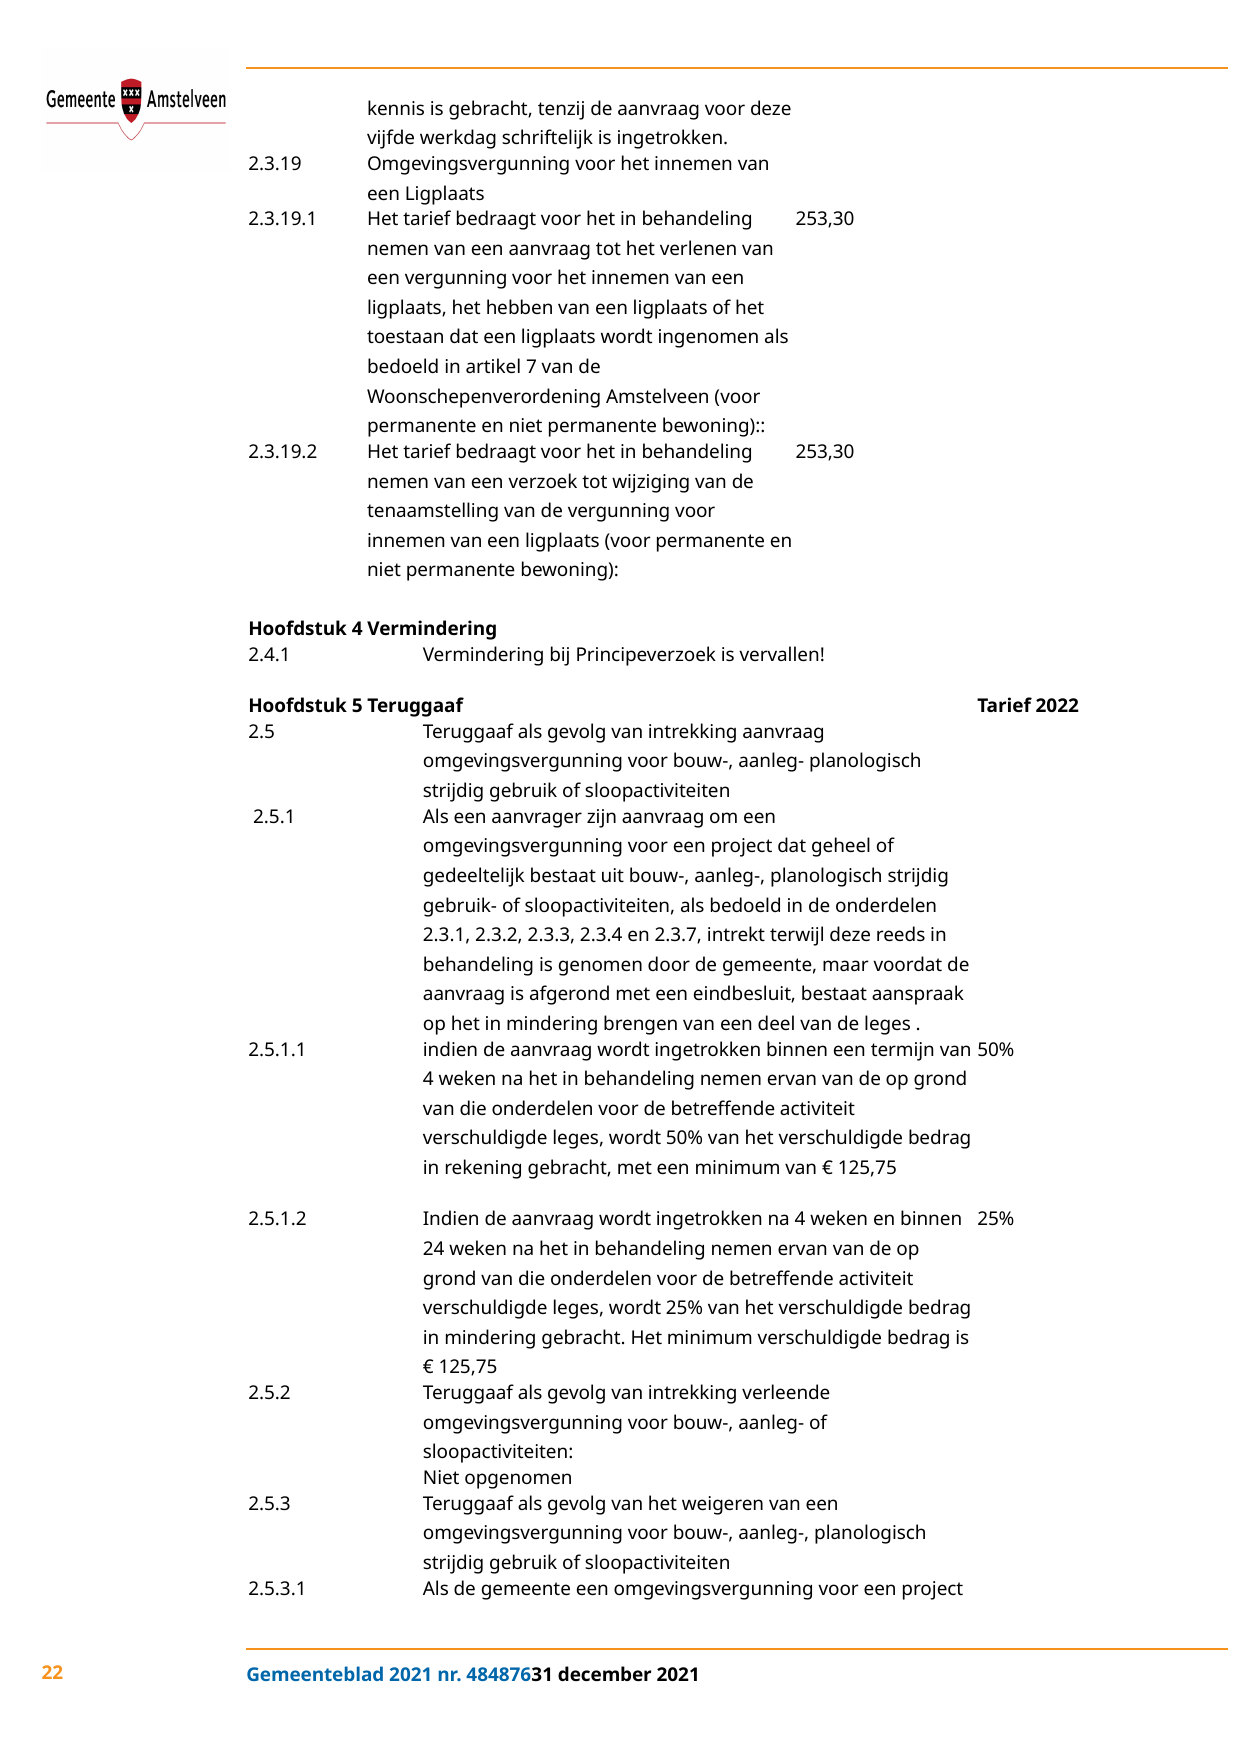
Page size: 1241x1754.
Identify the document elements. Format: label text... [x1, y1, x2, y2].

table_cell 2.5.3.1 [248, 1575, 423, 1601]
table_cell Indien de aanvraag wordt ingetrokken na 4 weken en binnen 24 weken na het in behandeling nemen ervan van de op grond van die onderdelen voor de betreffende activiteit verschuldigde leges, wordt 25% van het verschuldigde bedrag in mindering gebracht. Het minimum verschuldigde bedrag is € 125,75 [423, 1206, 977, 1379]
table_cell [248, 95, 367, 150]
table_cell [977, 667, 1152, 692]
table_cell [248, 667, 423, 692]
table_header [977, 615, 1152, 641]
table_cell Niet opgenomen [423, 1464, 977, 1490]
table_cell 2.5.3 [248, 1490, 423, 1575]
table_cell Omgevingsvergunning voor het innemen van een Ligplaats [367, 150, 795, 205]
table_cell 2.3.19.1 [248, 205, 367, 438]
table_cell Hoofdstuk 5 Teruggaaf [248, 693, 977, 718]
table_cell Het tarief bedraagt voor het in behandeling nemen van een verzoek tot wijziging van de tenaamstelling van de vergunning voor innemen van een ligplaats (voor permanente en niet permanente bewoning): [367, 438, 795, 582]
table_cell Teruggaaf als gevolg van intrekking verleende omgevingsvergunning voor bouw-, aanleg- of sloopactiviteiten: [423, 1379, 977, 1464]
table_cell kennis is gebracht, tenzij de aanvraag voor deze vijfde werkdag schriftelijk is ingetrokken. [367, 95, 795, 150]
table_cell [795, 95, 1033, 150]
table_cell 253,30 [795, 438, 1033, 582]
table_cell Tarief 2022 [977, 693, 1152, 718]
table_cell 2.5.1 [248, 803, 423, 1036]
table_cell [423, 1180, 977, 1206]
table_cell 2.3.19 [248, 150, 367, 205]
table_cell Als een aanvrager zijn aanvraag om een omgevingsvergunning voor een project dat geheel of gedeeltelijk bestaat uit bouw-, aanleg-, planologisch strijdig gebruik- of sloopactiviteiten, als bedoeld in de onderdelen 2.3.1, 2.3.2, 2.3.3, 2.3.4 en 2.3.7, intrekt terwijl deze reeds in behandeling is genomen door de gemeente, maar voordat de aanvraag is afgerond met een eindbesluit, bestaat aanspraak op het in mindering brengen van een deel van de leges . [423, 803, 977, 1036]
table_cell [977, 1464, 1152, 1490]
table_cell 2.4.1 [248, 641, 423, 667]
table_cell Teruggaaf als gevolg van het weigeren van een omgevingsvergunning voor bouw-, aanleg-, planologisch strijdig gebruik of sloopactiviteiten [423, 1490, 977, 1575]
table_cell [977, 1379, 1152, 1464]
table_cell 2.5 [248, 718, 423, 803]
table_cell Als de gemeente een omgevingsvergunning voor een project [423, 1575, 977, 1601]
table_cell [248, 1464, 423, 1490]
table_cell [977, 1180, 1152, 1206]
table_cell [977, 1575, 1152, 1601]
table_cell 50% [977, 1036, 1152, 1180]
table_cell [248, 1180, 423, 1206]
table_cell 2.3.19.2 [248, 438, 367, 582]
table_cell [977, 803, 1152, 1036]
table_cell [977, 641, 1152, 667]
picture [41, 47, 231, 172]
table_cell 2.5.1.2 [248, 1206, 423, 1379]
table_cell [795, 150, 1033, 205]
table_cell Teruggaaf als gevolg van intrekking aanvraag omgevingsvergunning voor bouw-, aanleg- planologisch strijdig gebruik of sloopactiviteiten [423, 718, 977, 803]
table_cell 2.5.1.1 [248, 1036, 423, 1180]
table_cell [423, 667, 977, 692]
table_cell indien de aanvraag wordt ingetrokken binnen een termijn van 4 weken na het in behandeling nemen ervan van de op grond van die onderdelen voor de betreffende activiteit verschuldigde leges, wordt 50% van het verschuldigde bedrag in rekening gebracht, met een minimum van € 125,75 [423, 1036, 977, 1180]
table_cell 25% [977, 1206, 1152, 1379]
table_cell 2.5.2 [248, 1379, 423, 1464]
table_cell [977, 718, 1152, 803]
table_header Hoofdstuk 4 Vermindering [248, 615, 977, 641]
table_cell Vermindering bij Principeverzoek is vervallen! [423, 641, 977, 667]
table_cell Het tarief bedraagt voor het in behandeling nemen van een aanvraag tot het verlenen van een vergunning voor het innemen van een ligplaats, het hebben van een ligplaats of het toestaan dat een ligplaats wordt ingenomen als bedoeld in artikel 7 van de Woonschepenverordening Amstelveen (voor permanente en niet permanente bewoning):: [367, 205, 795, 438]
table_cell 253,30 [795, 205, 1033, 438]
table_cell [977, 1490, 1152, 1575]
